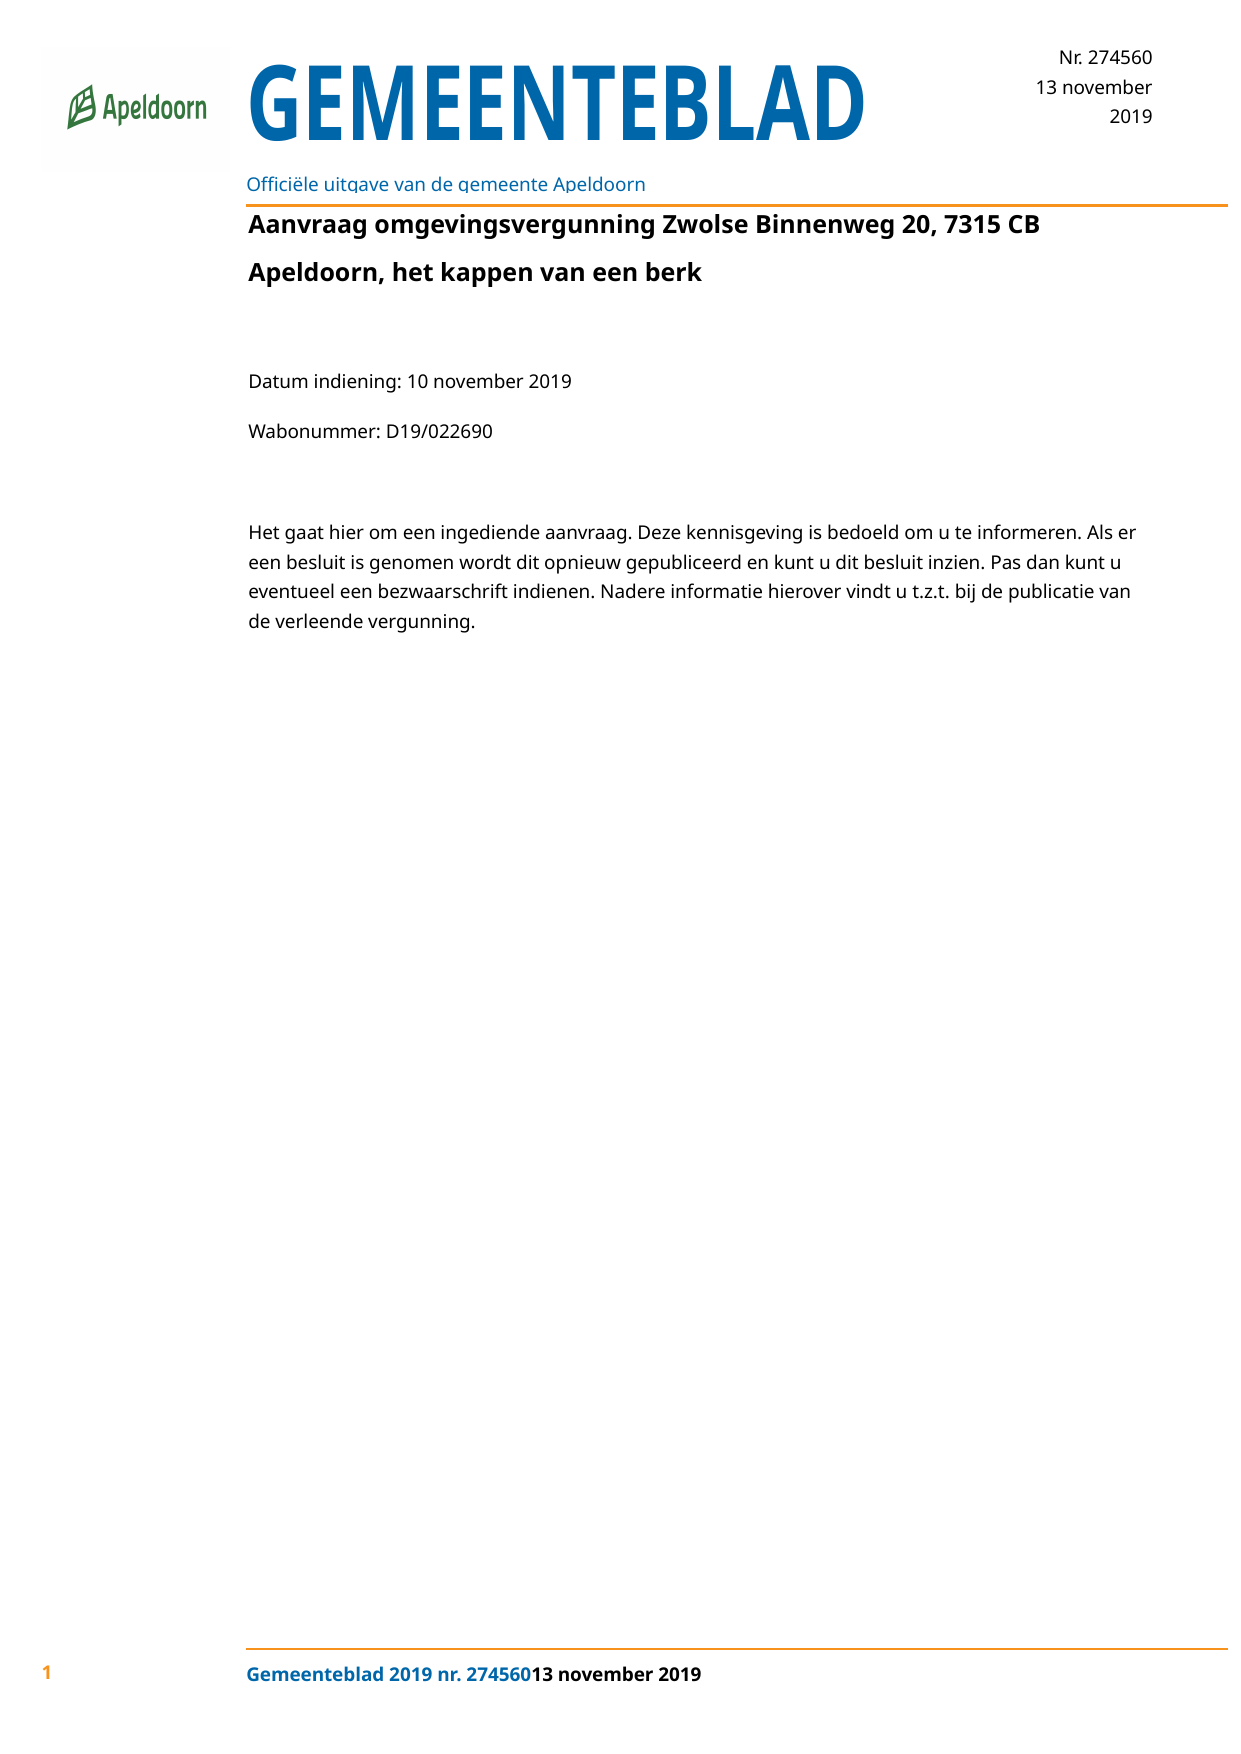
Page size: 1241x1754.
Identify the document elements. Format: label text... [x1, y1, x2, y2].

picture [41, 47, 231, 172]
text Het gaat hier om een ingediende aanvraag. Deze kennisgeving is bedoeld om u te informeren. Als er een besluit is genomen wordt dit opnieuw gepubliceerd en kunt u dit besluit inzien. Pas dan kunt u eventueel een bezwaarschrift indienen. Nadere informatie hierover vindt u t.z.t. bij de publicatie van de verleende vergunning. [248, 519, 1152, 634]
text Wabonummer: D19/022690 [248, 419, 1152, 444]
text Aanvraag omgevingsvergunning Zwolse Binnenweg 20, 7315 CB Apeldoorn, het kappen van een berk [248, 207, 1152, 288]
text Datum indiening: 10 november 2019 [248, 368, 1152, 394]
